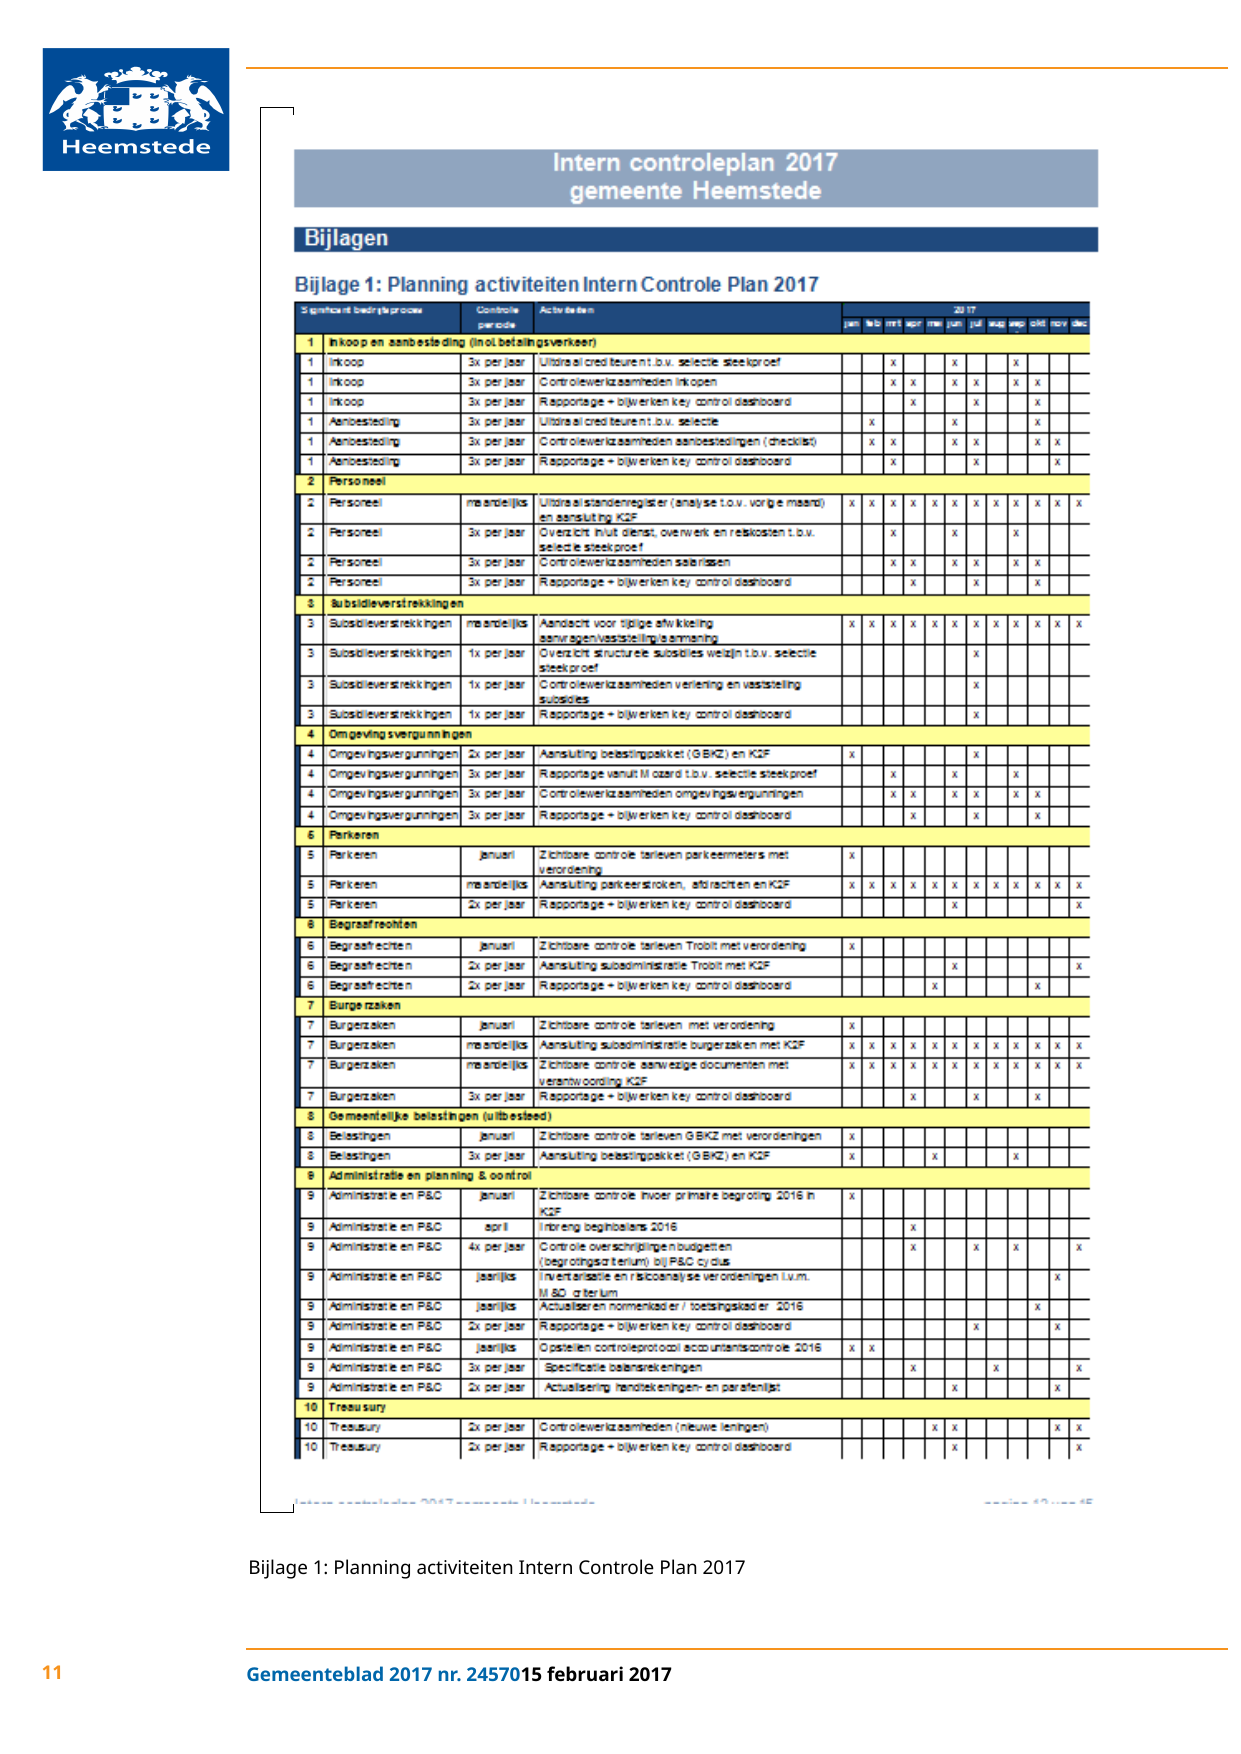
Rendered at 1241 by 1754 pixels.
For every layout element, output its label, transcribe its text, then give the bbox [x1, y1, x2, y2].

text Bijlage 1: Planning activiteiten Intern Controle Plan 2017 [248, 1554, 1152, 1580]
picture [41, 47, 231, 172]
picture [268, 115, 1125, 1504]
